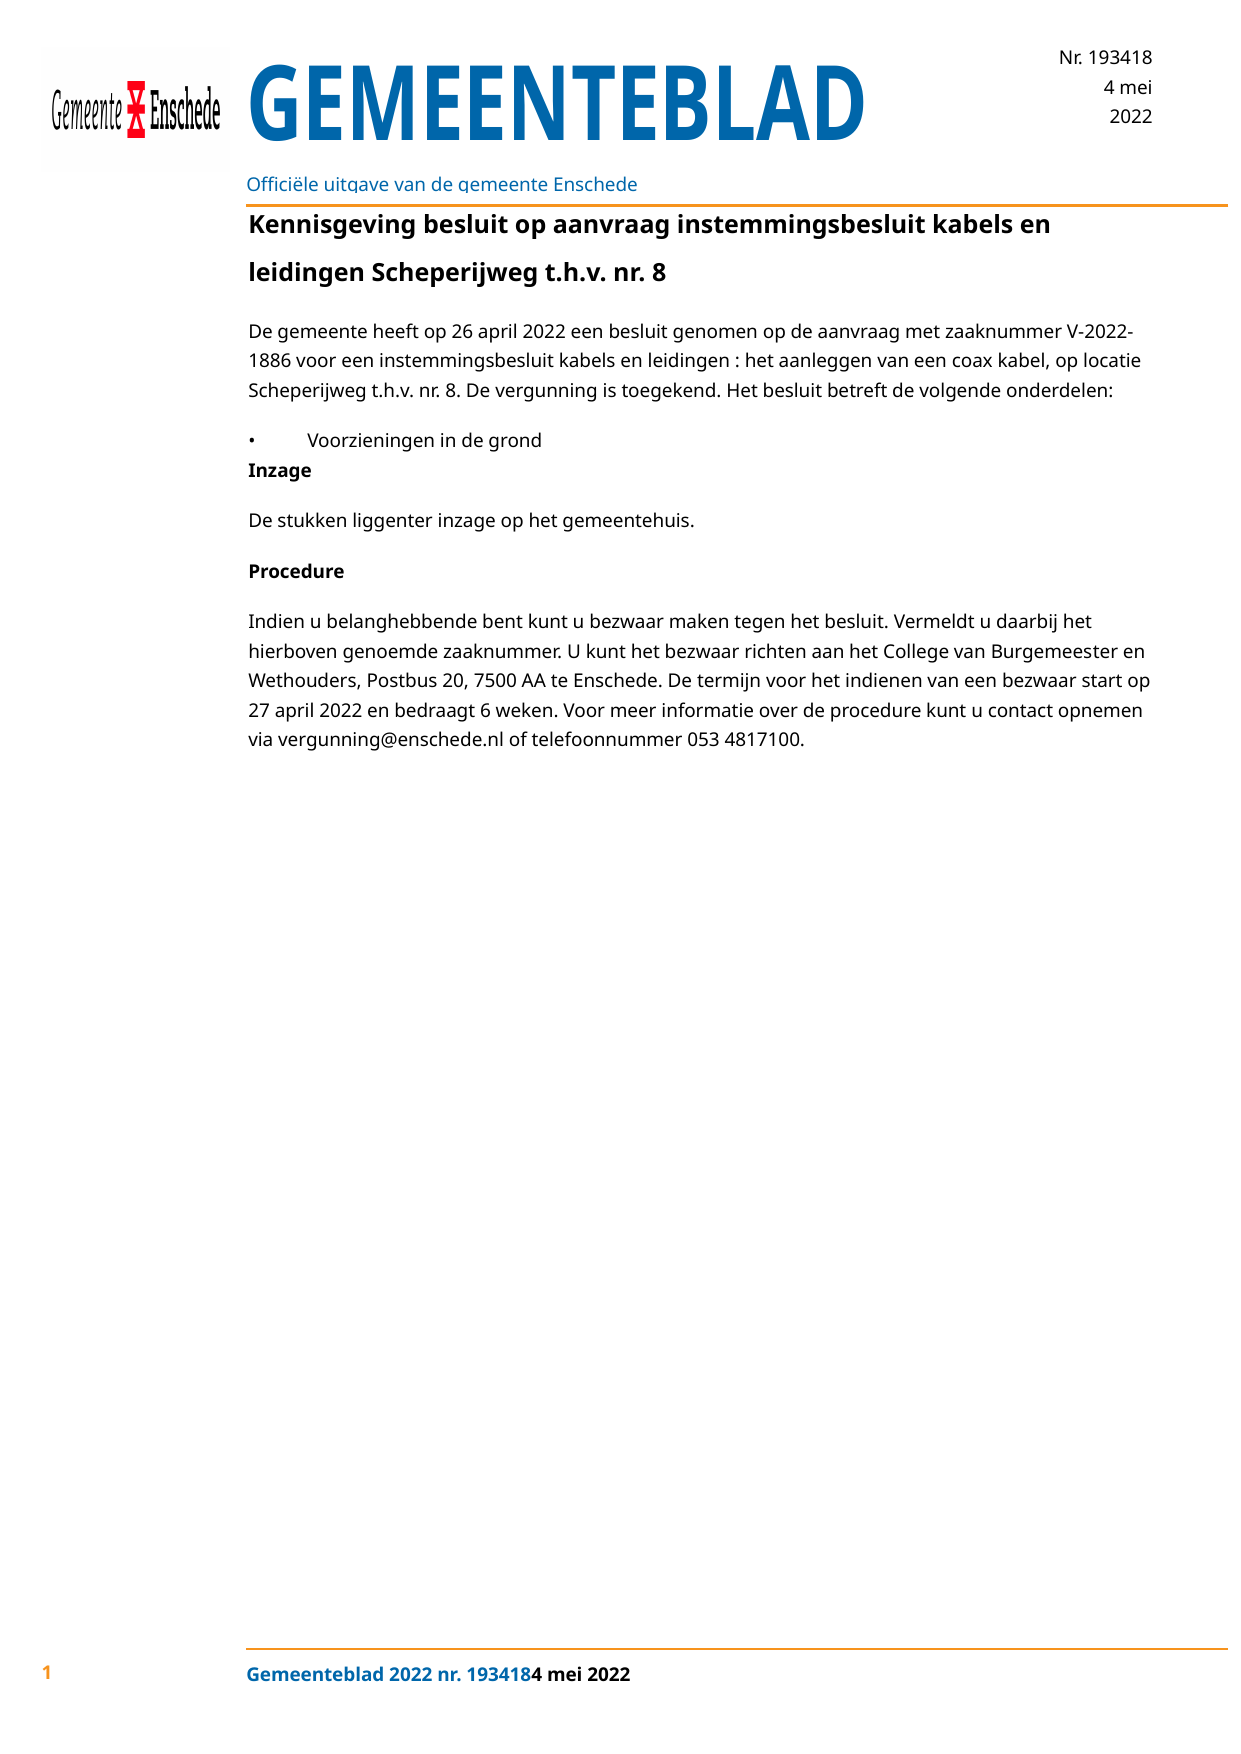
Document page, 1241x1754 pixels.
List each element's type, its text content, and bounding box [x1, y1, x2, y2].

text De stukken liggenter inzage op het gemeentehuis. [248, 507, 1152, 533]
text Inzage [248, 457, 1152, 483]
list Voorzieningen in de grond [248, 427, 1152, 453]
text Procedure [248, 558, 1152, 584]
picture [41, 47, 231, 172]
text De gemeente heeft op 26 april 2022 een besluit genomen op de aanvraag met zaaknummer V-2022-1886 voor een instemmingsbesluit kabels en leidingen : het aanleggen van een coax kabel, op locatie Scheperijweg t.h.v. nr. 8. De vergunning is toegekend. Het besluit betreft de volgende onderdelen: [248, 318, 1152, 403]
text Kennisgeving besluit op aanvraag instemmingsbesluit kabels en leidingen Scheperijweg t.h.v. nr. 8 [248, 207, 1152, 288]
text Indien u belanghebbende bent kunt u bezwaar maken tegen het besluit. Vermeldt u daarbij het hierboven genoemde zaaknummer. U kunt het bezwaar richten aan het College van Burgemees­ter en Wethouders, Postbus 20, 7500 AA te Enschede. De termijn voor het indienen van een bezwaar start op 27 april 2022 en bedraagt 6 weken. Voor meer informatie over de procedure kunt u contact opnemen via vergunning@enschede.nl of telefoonnummer 053 4817100. [248, 608, 1152, 752]
